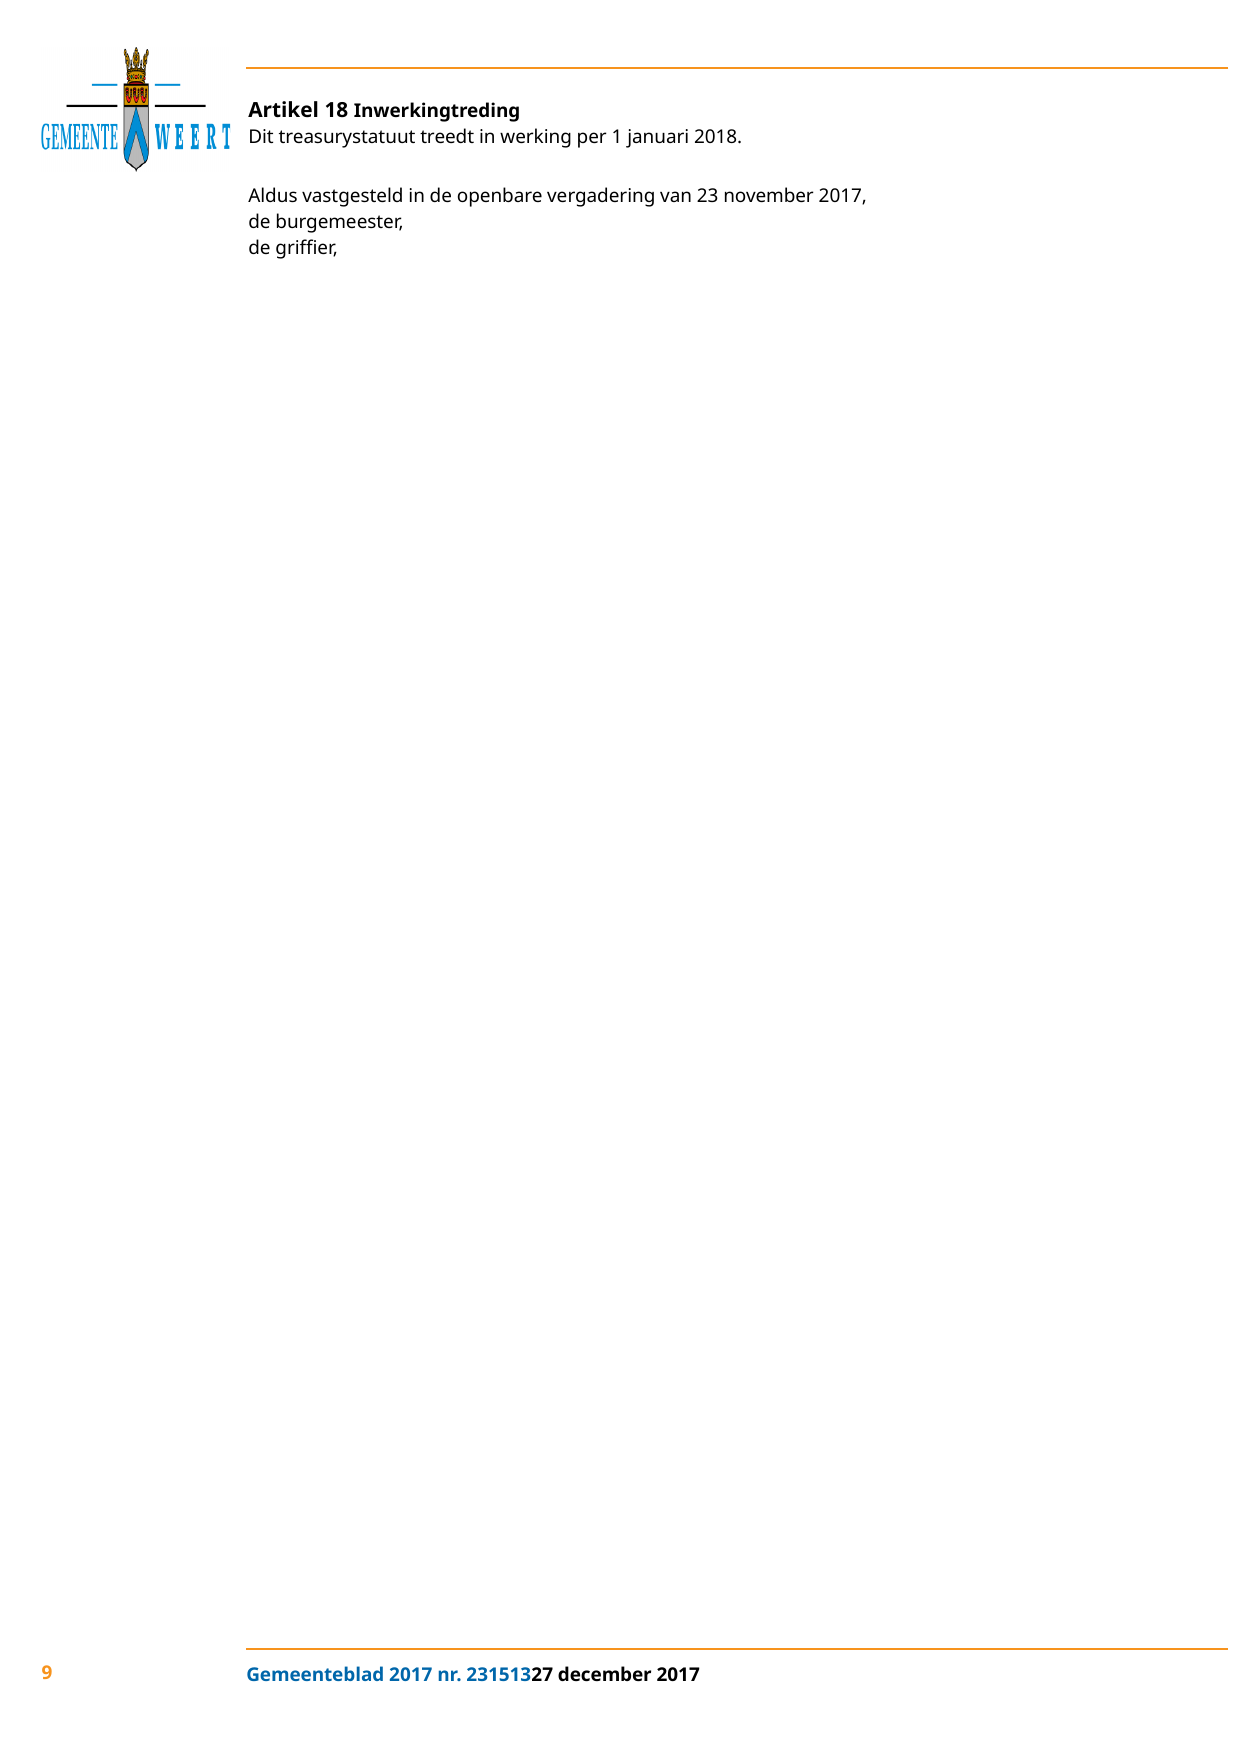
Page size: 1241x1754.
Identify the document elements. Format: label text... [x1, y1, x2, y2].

text Artikel 18 Inwerkingtreding [248, 95, 1152, 123]
text Aldus vastgesteld in de openbare vergadering van 23 november 2017, [248, 182, 1152, 208]
text Dit treasurystatuut treedt in werking per 1 januari 2018. [248, 123, 1152, 149]
text de griffier, [248, 234, 1152, 259]
picture [41, 47, 231, 172]
text de burgemeester, [248, 208, 1152, 234]
